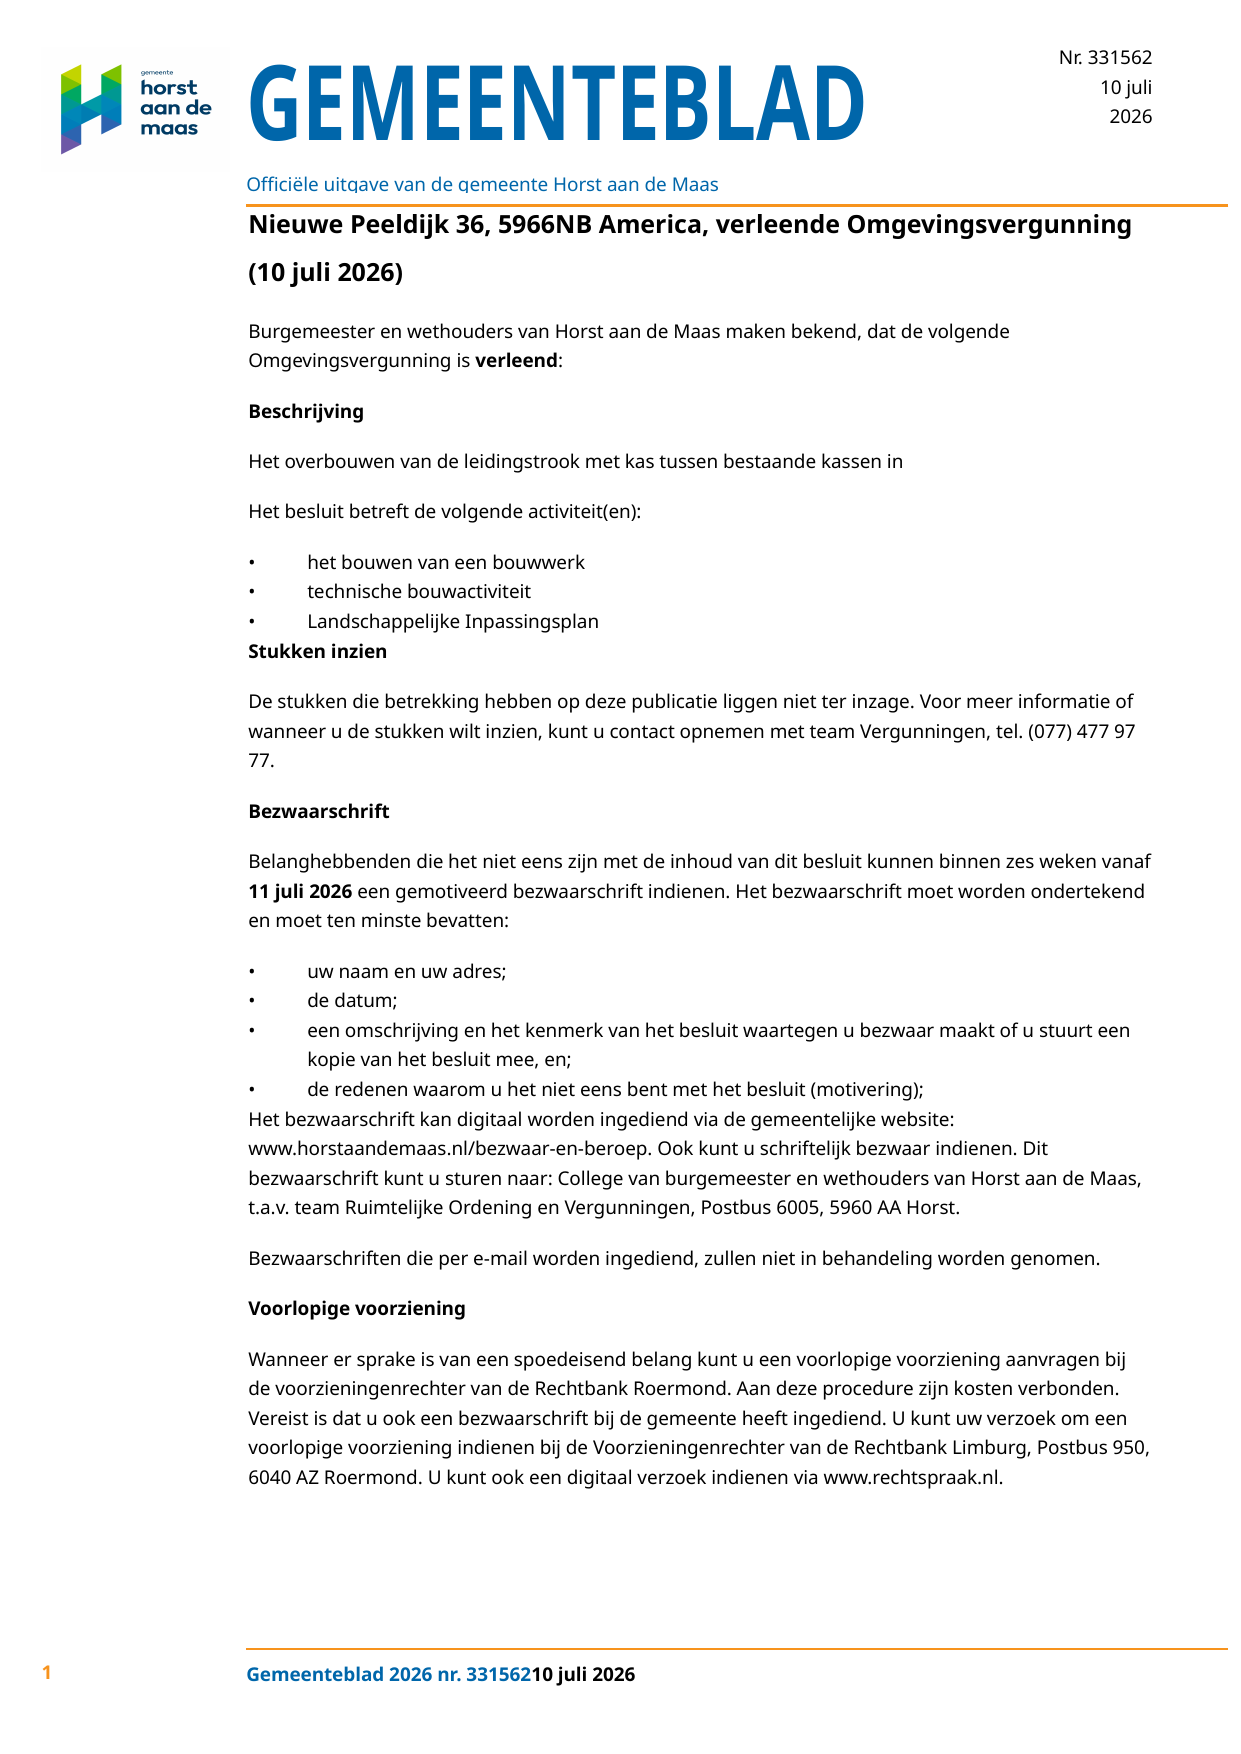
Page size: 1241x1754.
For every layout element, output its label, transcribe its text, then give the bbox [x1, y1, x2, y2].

text Het bezwaarschrift kan digitaal worden ingediend via de gemeentelijke website: www.horstaandemaas.nl/bezwaar-en-beroep. Ook kunt u schriftelijk bezwaar indienen. Dit bezwaarschrift kunt u sturen naar: College van burgemeester en wethouders van Horst aan de Maas, t.a.v. team Ruimtelijke Ordening en Vergunningen, Postbus 6005, 5960 AA Horst. [248, 1106, 1152, 1220]
text Stukken inzien [248, 638, 1152, 664]
picture [41, 47, 231, 172]
text Het overbouwen van de leidingstrook met kas tussen bestaande kassen in [248, 448, 1152, 474]
text Bezwaarschrift [248, 798, 1152, 824]
list het bouwen van een bouwwerk [248, 549, 1152, 575]
list Landschappelijke Inpassingsplan [248, 608, 1152, 634]
text Burgemeester en wethouders van Horst aan de Maas maken bekend, dat de volgende Omgevingsvergunning is verleend: [248, 318, 1152, 373]
text Beschrijving [248, 398, 1152, 424]
list de redenen waarom u het niet eens bent met het besluit (motivering); [248, 1076, 1152, 1102]
list de datum; [248, 987, 1152, 1013]
list uw naam en uw adres; [248, 958, 1152, 984]
text Wanneer er sprake is van een spoedeisend belang kunt u een voorlopige voorziening aanvragen bij de voorzieningenrechter van de Rechtbank Roermond. Aan deze procedure zijn kosten verbonden. Vereist is dat u ook een bezwaarschrift bij de gemeente heeft ingediend. U kunt uw verzoek om een voorlopige voorziening indienen bij de Voorzieningenrechter van de Rechtbank Limburg, Postbus 950, 6040 AZ Roermond. U kunt ook een digitaal verzoek indienen via www.rechtspraak.nl. [248, 1346, 1152, 1490]
list een omschrijving en het kenmerk van het besluit waartegen u bezwaar maakt of u stuurt een kopie van het besluit mee, en; [248, 1017, 1152, 1072]
text De stukken die betrekking hebben op deze publicatie liggen niet ter inzage. Voor meer informatie of wanneer u de stukken wilt inzien, kunt u contact opnemen met team Vergunningen, tel. (077) 477 97 77. [248, 688, 1152, 773]
text Nieuwe Peeldijk 36, 5966NB America, verleende Omgevingsvergunning (10 juli 2026) [248, 207, 1152, 288]
text Voorlopige voorziening [248, 1295, 1152, 1321]
text Bezwaarschriften die per e-mail worden ingediend, zullen niet in behandeling worden genomen. [248, 1245, 1152, 1271]
text Het besluit betreft de volgende activiteit(en): [248, 499, 1152, 524]
list technische bouwactiviteit [248, 579, 1152, 604]
text Belanghebbenden die het niet eens zijn met de inhoud van dit besluit kunnen binnen zes weken vanaf 11 juli 2026 een gemotiveerd bezwaarschrift indienen. Het bezwaarschrift moet worden ondertekend en moet ten minste bevatten: [248, 848, 1152, 933]
